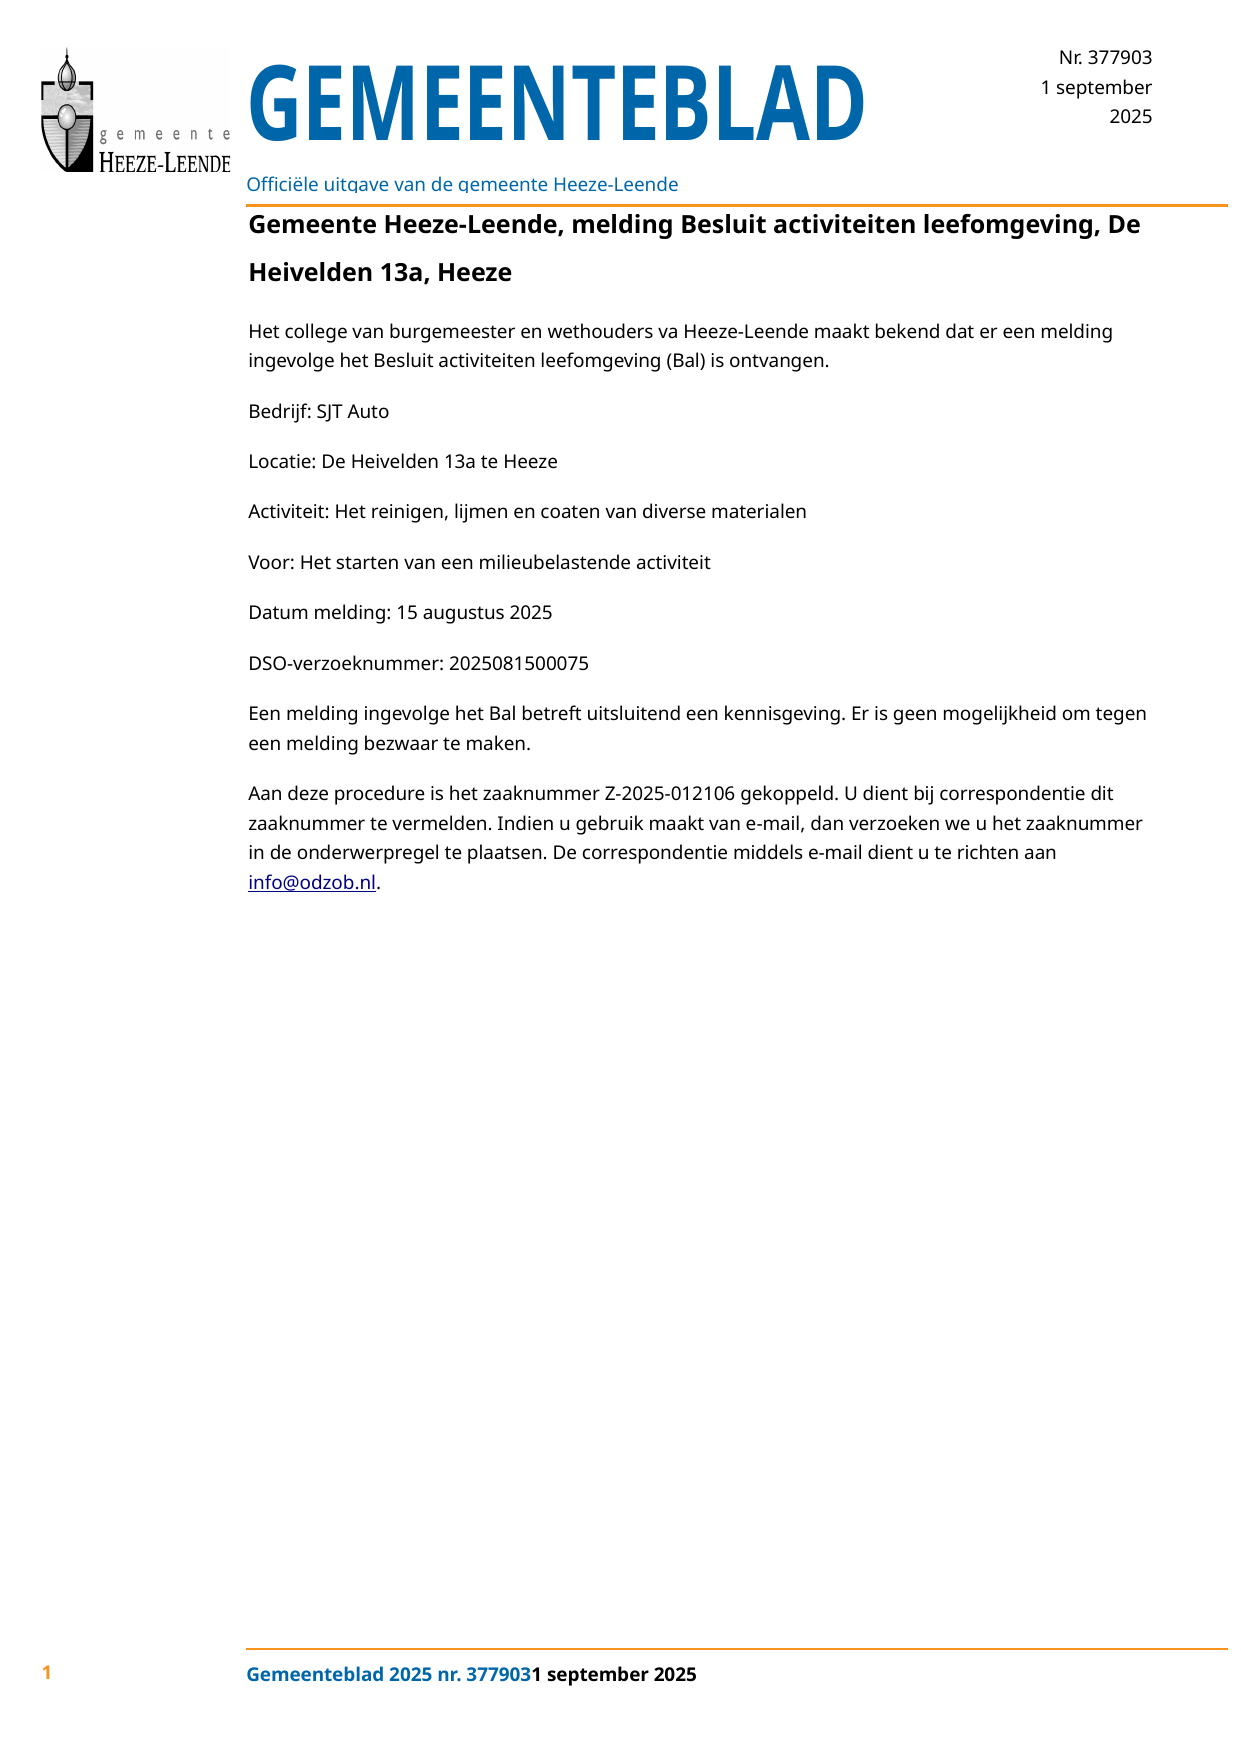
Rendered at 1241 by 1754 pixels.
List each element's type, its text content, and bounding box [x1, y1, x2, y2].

picture [41, 47, 231, 172]
text Datum melding: 15 augustus 2025 [248, 599, 1152, 625]
text Een melding ingevolge het Bal betreft uitsluitend een kennisgeving. Er is geen mogelijkheid om tegen een melding bezwaar te maken. [248, 700, 1152, 756]
text Bedrijf: SJT Auto [248, 398, 1152, 424]
text Het college van burgemeester en wethouders va Heeze-Leende maakt bekend dat er een melding ingevolge het Besluit activiteiten leefomgeving (Bal) is ontvangen. [248, 318, 1152, 373]
text DSO-verzoeknummer: 2025081500075 [248, 650, 1152, 676]
text Gemeente Heeze-Leende, melding Besluit activiteiten leefomgeving, De Heivelden 13a, Heeze [248, 207, 1152, 288]
text Locatie: De Heivelden 13a te Heeze [248, 448, 1152, 474]
text Voor: Het starten van een milieubelastende activiteit [248, 549, 1152, 575]
text Aan deze procedure is het zaaknummer Z-2025-012106 gekoppeld. U dient bij correspondentie dit zaaknummer te vermelden. Indien u gebruik maakt van e-mail, dan verzoeken we u het zaaknummer in de onderwerpregel te plaatsen. De correspondentie middels e-mail dient u te richten aan info@odzob.nl. [248, 780, 1152, 895]
text Activiteit: Het reinigen, lijmen en coaten van diverse materialen [248, 499, 1152, 524]
